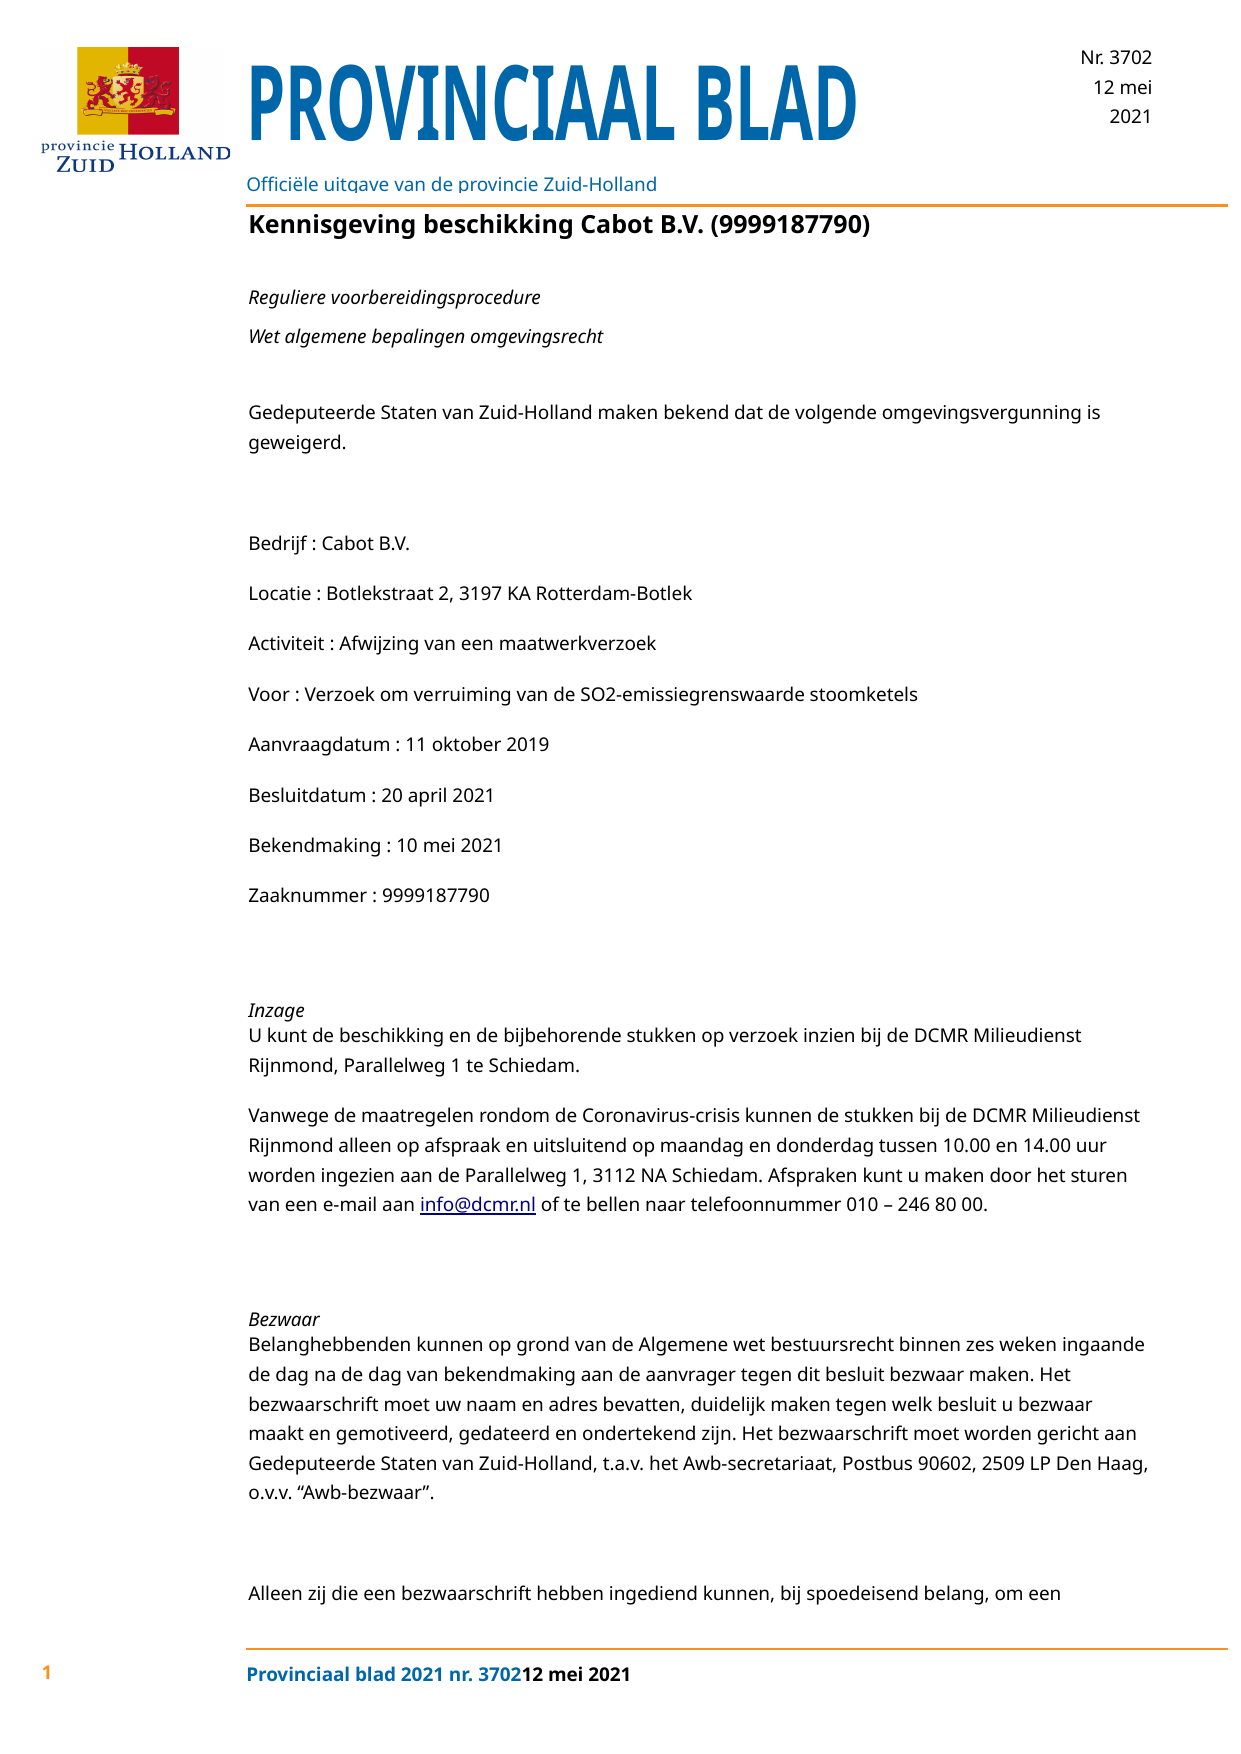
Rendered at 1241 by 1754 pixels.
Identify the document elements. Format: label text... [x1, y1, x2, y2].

text Voor : Verzoek om verruiming van de SO2-emissiegrenswaarde stoomketels [248, 681, 1152, 707]
text Bezwaar [248, 1306, 1152, 1332]
text Bedrijf : Cabot B.V. [248, 530, 1152, 555]
text Besluitdatum : 20 april 2021 [248, 782, 1152, 807]
text Activiteit : Afwijzing van een maatwerkverzoek [248, 631, 1152, 656]
text Alleen zij die een bezwaarschrift hebben ingediend kunnen, bij spoedeisend belang, om een [248, 1580, 1152, 1606]
text Reguliere voorbereidingsprocedure [248, 284, 1152, 309]
text Vanwege de maatregelen rondom de Coronavirus-crisis kunnen de stukken bij de DCMR Milieudienst Rijnmond alleen op afspraak en uitsluitend op maandag en donderdag tussen 10.00 en 14.00 uur worden ingezien aan de Parallelweg 1, 3112 NA Schiedam. Afspraken kunt u maken door het sturen van een e-mail aan info@dcmr.nl of te bellen naar telefoonnummer 010 – 246 80 00. [248, 1103, 1152, 1217]
text Zaaknummer : 9999187790 [248, 883, 1152, 908]
picture [41, 47, 231, 172]
text Wet algemene bepalingen omgevingsrecht [248, 323, 1152, 349]
text Locatie : Botlekstraat 2, 3197 KA Rotterdam-Botlek [248, 580, 1152, 606]
text Gedeputeerde Staten van Zuid-Holland maken bekend dat de volgende omgevingsvergunning is geweigerd. [248, 399, 1152, 454]
text Belanghebbenden kunnen op grond van de Algemene wet bestuursrecht binnen zes weken ingaande de dag na de dag van bekendmaking aan de aanvrager tegen dit besluit bezwaar maken. Het bezwaarschrift moet uw naam en adres bevatten, duidelijk maken tegen welk besluit u bezwaar maakt en gemotiveerd, gedateerd en ondertekend zijn. Het bezwaarschrift moet worden gericht aan Gedeputeerde Staten van Zuid-Holland, t.a.v. het Awb-secretariaat, Postbus 90602, 2509 LP Den Haag, o.v.v. “Awb-bezwaar”. [248, 1332, 1152, 1505]
text Kennisgeving beschikking Cabot B.V. (9999187790) [248, 207, 1152, 241]
text Aanvraagdatum : 11 oktober 2019 [248, 731, 1152, 757]
text U kunt de beschikking en de bijbehorende stukken op verzoek inzien bij de DCMR Milieudienst Rijnmond, Parallelweg 1 te Schiedam. [248, 1023, 1152, 1078]
text Bekendmaking : 10 mei 2021 [248, 832, 1152, 858]
text Inzage [248, 997, 1152, 1023]
